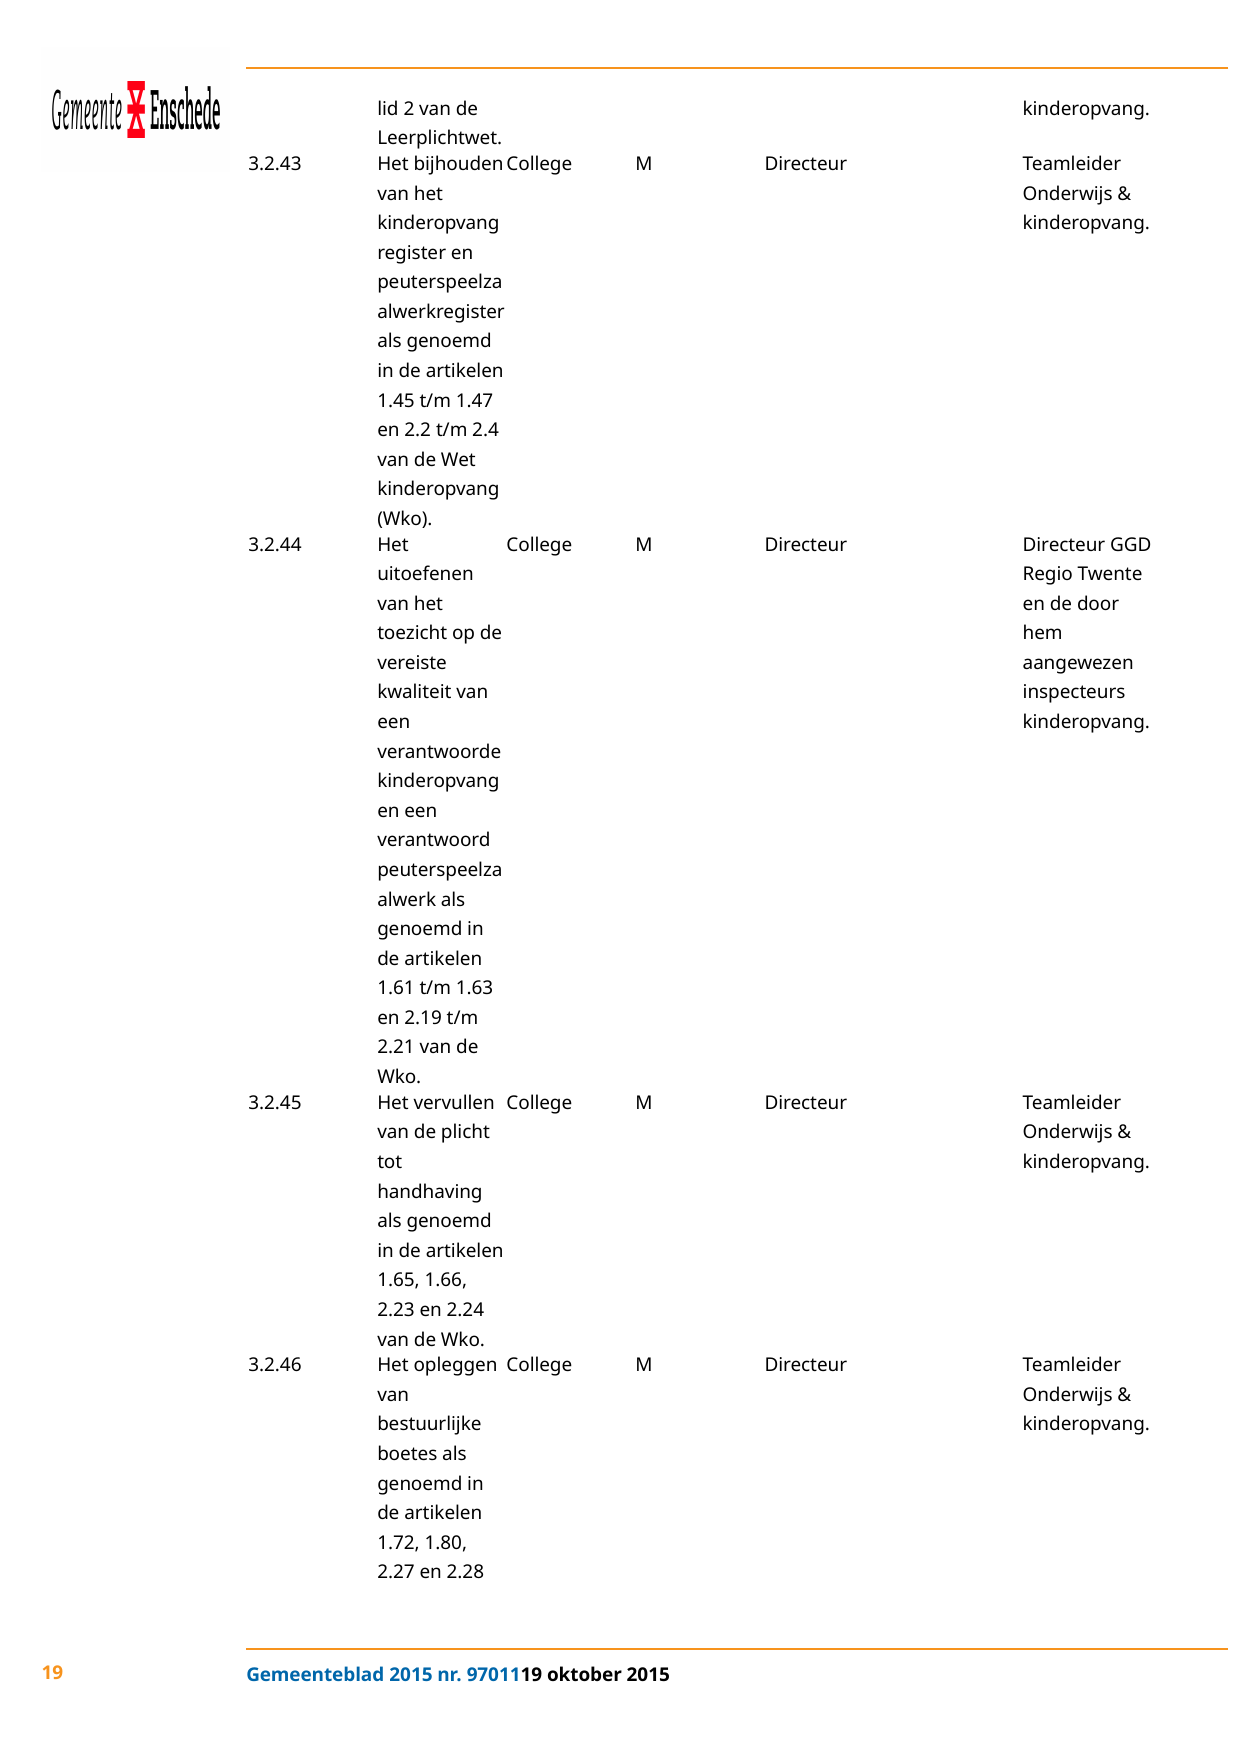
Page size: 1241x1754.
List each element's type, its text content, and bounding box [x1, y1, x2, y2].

table_cell 3.2.45 [248, 1089, 377, 1351]
table_cell [894, 531, 1022, 1089]
table_cell Directeur [764, 531, 893, 1089]
table_cell Teamleider Onderwijs & kinderopvang. [1023, 150, 1152, 531]
table_cell [894, 1089, 1022, 1351]
table_cell College [506, 531, 635, 1089]
table_cell [506, 95, 635, 150]
table_cell [894, 150, 1022, 531]
table_cell M [635, 531, 764, 1089]
table_cell lid 2 van de Leerplichtwet. [377, 95, 506, 150]
table_cell Directeur [764, 150, 893, 531]
table_cell kinderopvang. [1023, 95, 1152, 150]
table_cell M [635, 1089, 764, 1351]
table_cell College [506, 150, 635, 531]
table_cell Directeur [764, 1089, 893, 1351]
table_cell Het vervullen van de plicht tot handhaving als genoemd in de artikelen 1.65, 1.66, 2.23 en 2.24 van de Wko. [377, 1089, 506, 1351]
table_cell [764, 95, 893, 150]
table_cell [248, 95, 377, 150]
table_cell Het uitoefenen van het toezicht op de vereiste kwaliteit van een verantwoorde kinderopvang en een verantwoord peuterspeelzaalwerk als genoemd in de artikelen 1.61 t/m 1.63 en 2.19 t/m 2.21 van de Wko. [377, 531, 506, 1089]
table_cell 3.2.46 [248, 1351, 377, 1584]
table_cell Directeur GGD Regio Twente en de door hem aangewezen inspecteurs kinderopvang. [1023, 531, 1152, 1089]
table_cell 3.2.43 [248, 150, 377, 531]
table_cell College [506, 1089, 635, 1351]
table_cell M [635, 1351, 764, 1584]
table_cell [635, 95, 764, 150]
table_cell 3.2.44 [248, 531, 377, 1089]
table_cell M [635, 150, 764, 531]
table_cell Teamleider Onderwijs & kinderopvang. [1023, 1089, 1152, 1351]
picture [41, 47, 231, 172]
table_cell Directeur [764, 1351, 893, 1584]
table_cell [894, 1351, 1022, 1584]
table_cell College [506, 1351, 635, 1584]
table_cell Het opleggen van bestuurlijke boetes als genoemd in de artikelen 1.72, 1.80, 2.27 en 2.28 [377, 1351, 506, 1584]
table_cell [894, 95, 1022, 150]
table_cell Teamleider Onderwijs & kinderopvang. [1023, 1351, 1152, 1584]
table_cell Het bijhouden van het kinderopvangregister en peuterspeelzaalwerkregister als genoemd in de artikelen 1.45 t/m 1.47 en 2.2 t/m 2.4 van de Wet kinderopvang (Wko). [377, 150, 506, 531]
